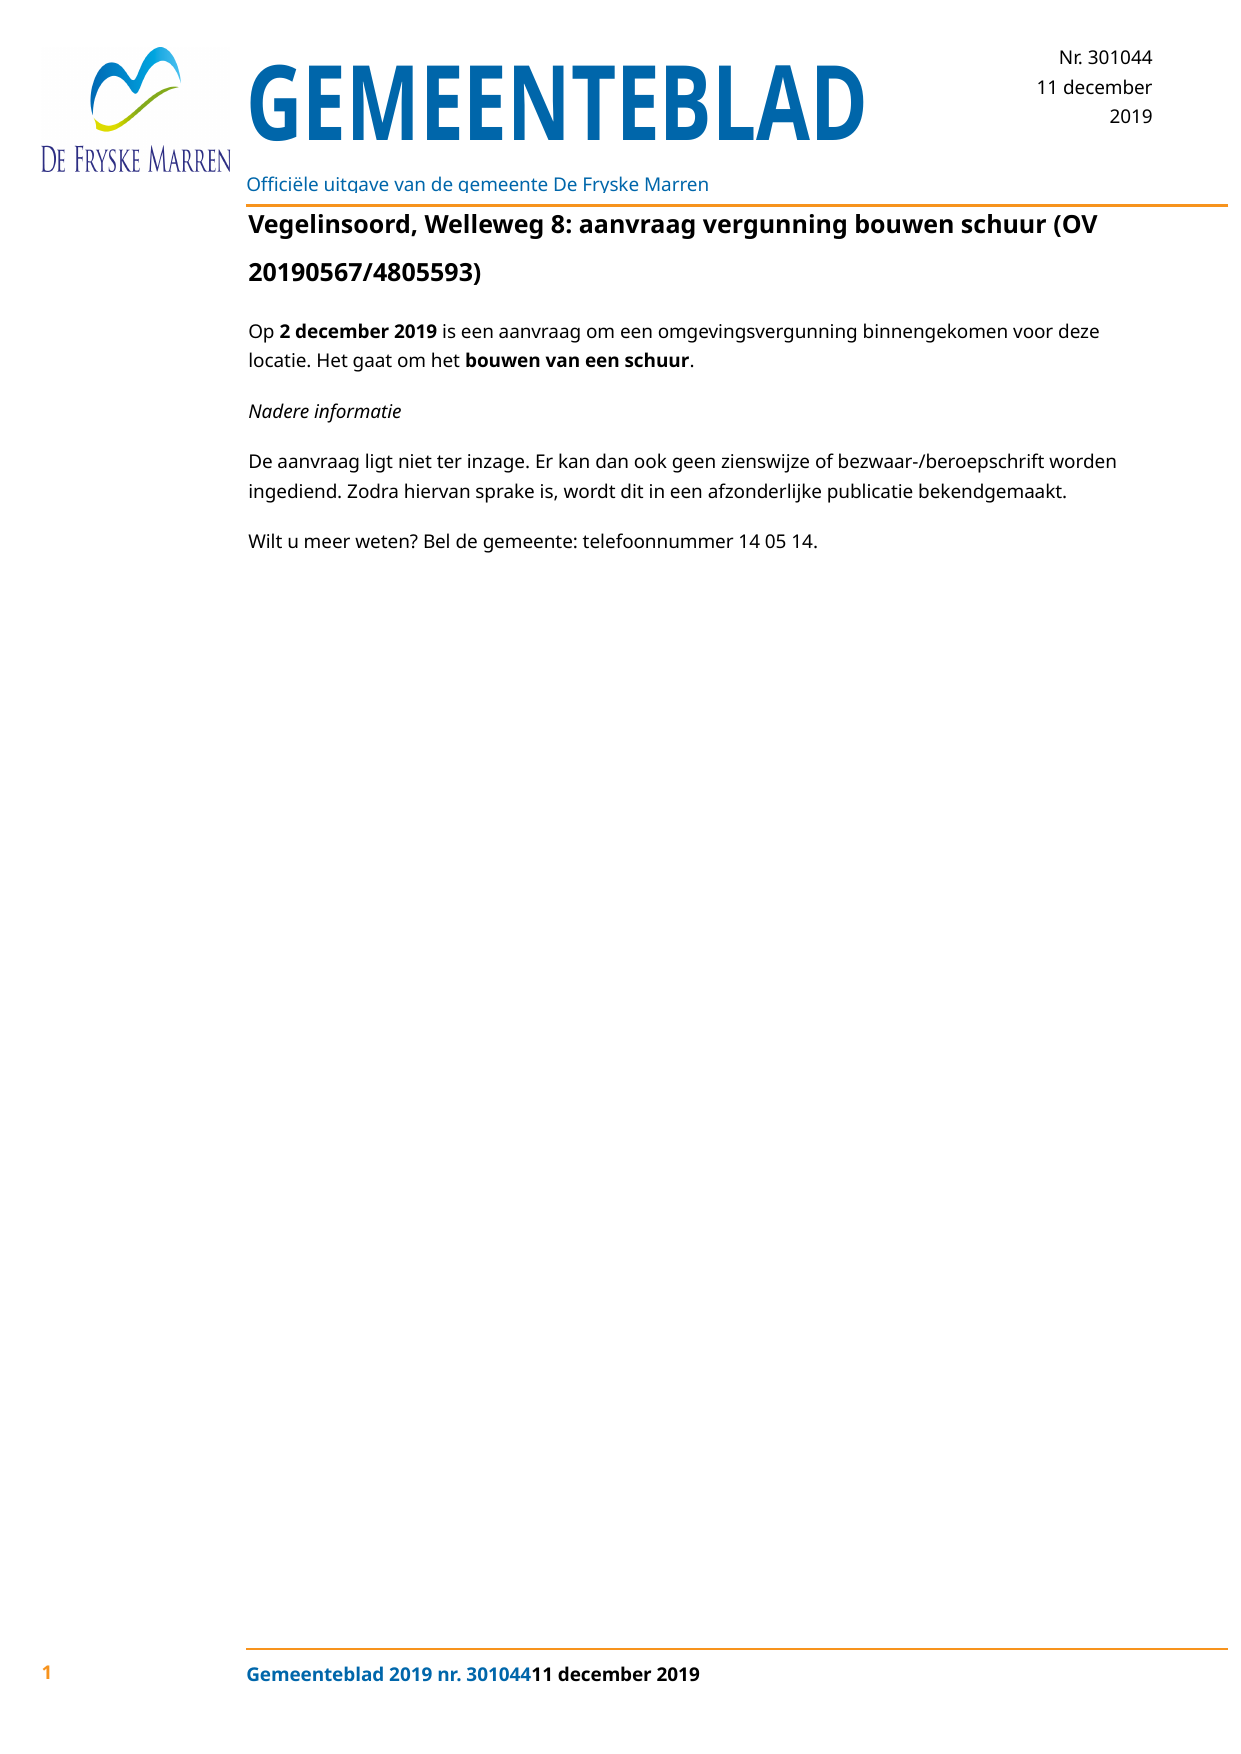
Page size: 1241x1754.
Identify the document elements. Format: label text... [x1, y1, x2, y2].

text Wilt u meer weten? Bel de gemeente: telefoonnummer 14 05 14. [248, 528, 1152, 554]
text De aanvraag ligt niet ter inzage. Er kan dan ook geen zienswijze of bezwaar-/beroepschrift worden ingediend. Zodra hiervan sprake is, wordt dit in een afzonderlijke publicatie bekendgemaakt. [248, 448, 1152, 504]
picture [41, 47, 231, 172]
text Op 2 december 2019 is een aanvraag om een omgevingsvergunning binnengekomen voor deze locatie. Het gaat om het bouwen van een schuur. [248, 318, 1152, 373]
text Nadere informatie [248, 398, 1152, 424]
text Vegelinsoord, Welleweg 8: aanvraag vergunning bouwen schuur (OV 20190567/4805593) [248, 207, 1152, 288]
